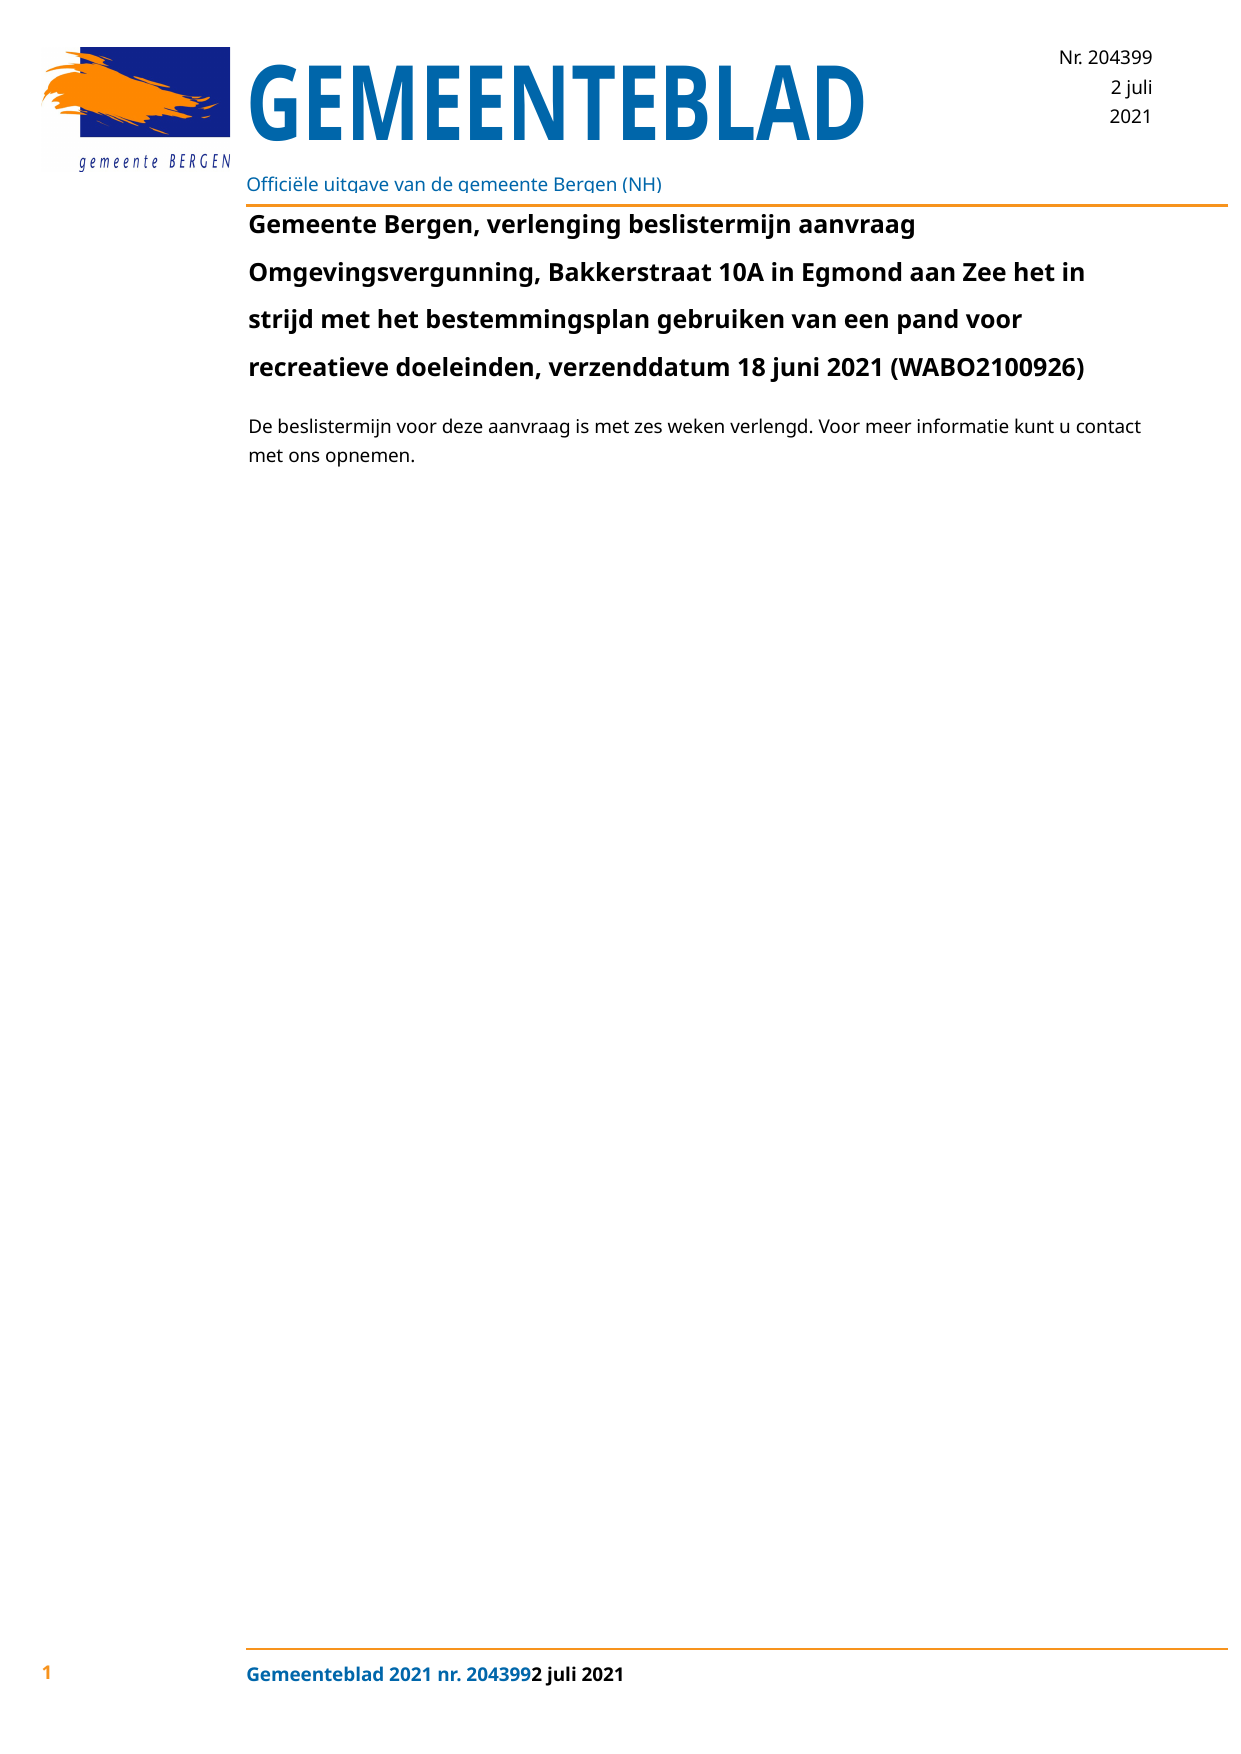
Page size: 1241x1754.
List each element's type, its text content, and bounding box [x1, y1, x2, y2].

text Gemeente Bergen, verlenging beslistermijn aanvraag Omgevingsvergunning, Bakkerstraat 10A in Egmond aan Zee het in strijd met het bestemmingsplan gebruiken van een pand voor recreatieve doeleinden, verzenddatum 18 juni 2021 (WABO2100926) [248, 207, 1152, 384]
picture [41, 47, 231, 172]
text De beslistermijn voor deze aanvraag is met zes weken verlengd. Voor meer informatie kunt u contact met ons opnemen. [248, 413, 1152, 468]
